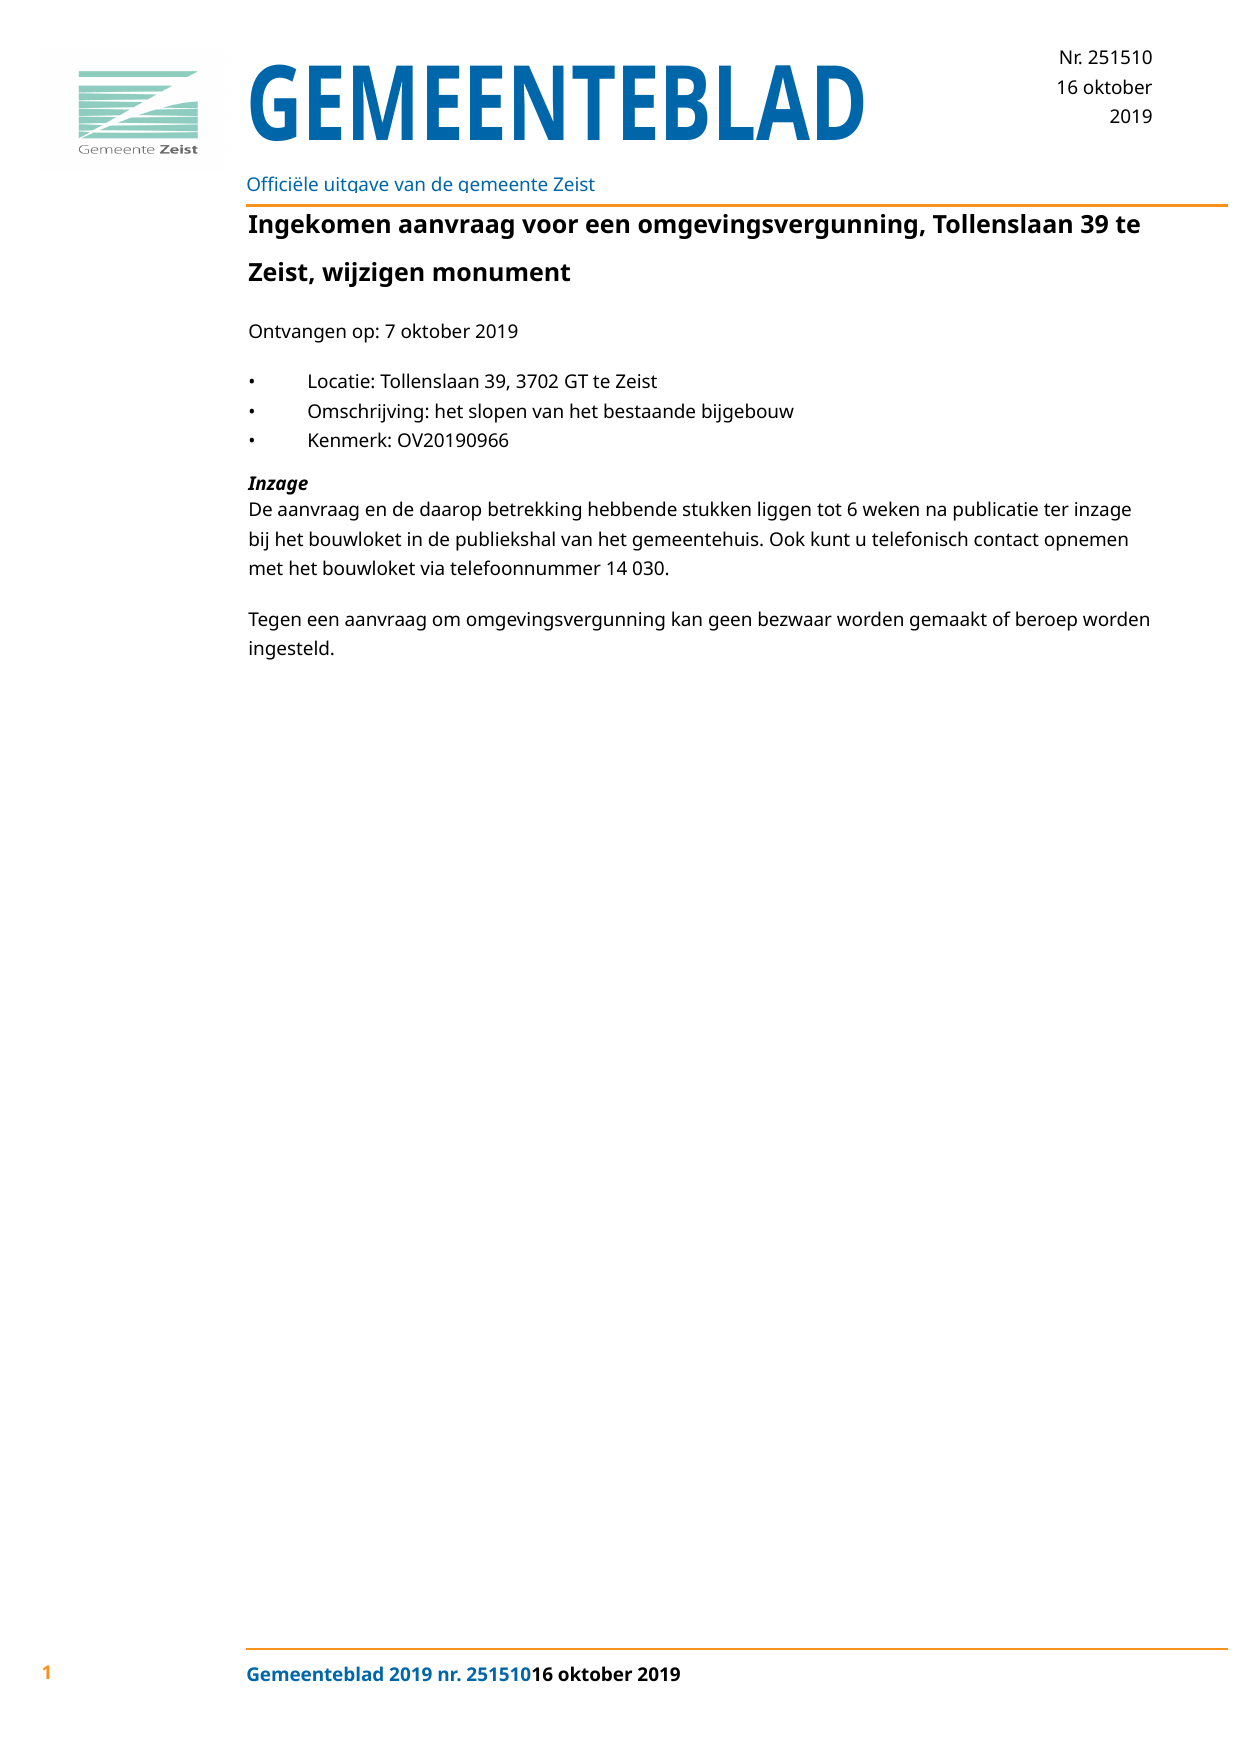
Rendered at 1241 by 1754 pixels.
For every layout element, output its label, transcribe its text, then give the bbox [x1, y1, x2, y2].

text Ontvangen op: 7 oktober 2019 [248, 318, 1152, 344]
list Kenmerk: OV20190966 [248, 427, 1152, 453]
text De aanvraag en de daarop betrekking hebbende stukken liggen tot 6 weken na publicatie ter inzage bij het bouwloket in de publiekshal van het gemeentehuis. Ook kunt u telefonisch contact opnemen met het bouwloket via telefoonnummer 14 030. [248, 496, 1152, 581]
list Omschrijving: het slopen van het bestaande bijgebouw [248, 398, 1152, 424]
text Ingekomen aanvraag voor een omgevingsvergunning, Tollenslaan 39 te Zeist, wijzigen monument [248, 207, 1152, 288]
text Inzage [248, 471, 1152, 496]
text Tegen een aanvraag om omgevingsvergunning kan geen bezwaar worden gemaakt of beroep worden ingesteld. [248, 606, 1152, 661]
picture [41, 47, 231, 172]
list Locatie: Tollenslaan 39, 3702 GT te Zeist [248, 368, 1152, 394]
